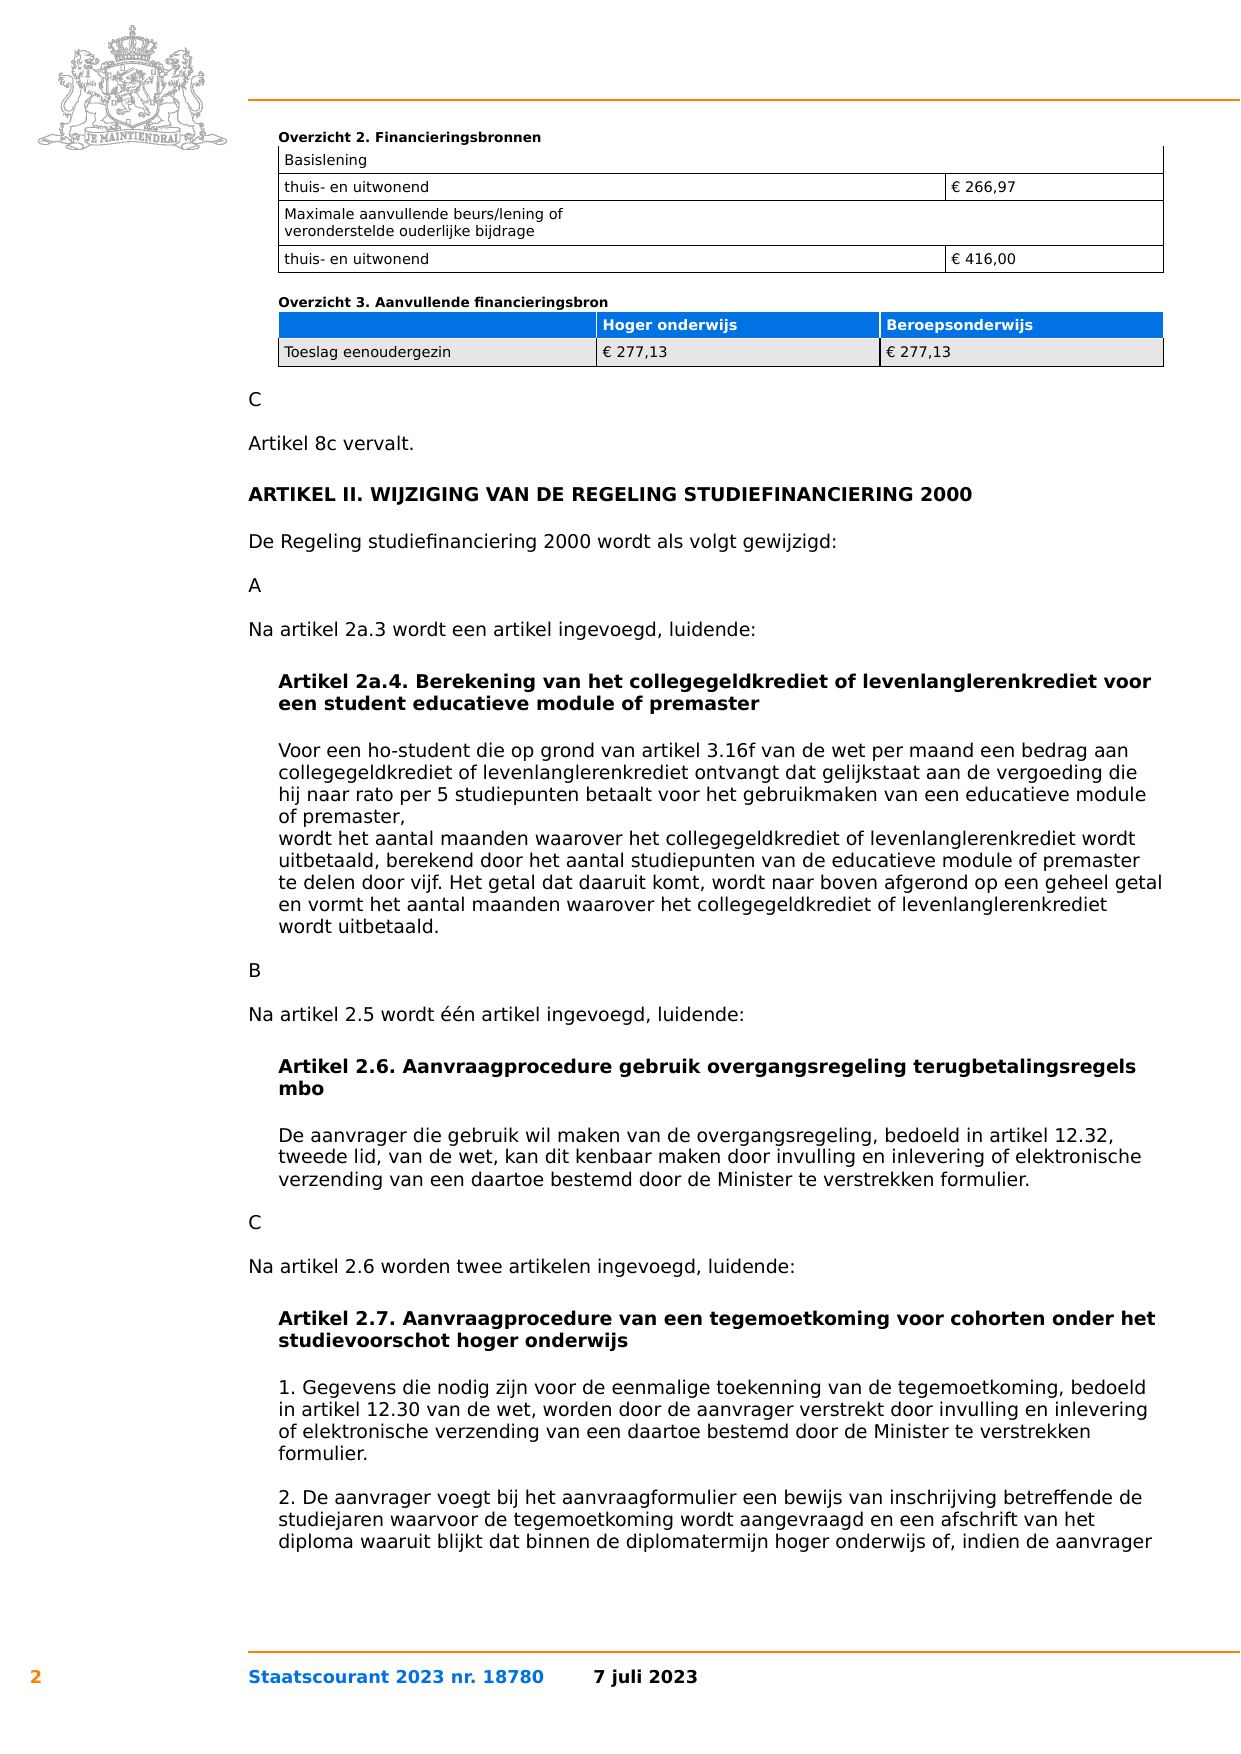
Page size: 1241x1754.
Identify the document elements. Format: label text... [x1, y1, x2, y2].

text Na artikel 2.5 wordt één artikel ingevoegd, luidende: [248, 1003, 1163, 1026]
text 2. De aanvrager voegt bij het aanvraagformulier een bewijs van inschrijving betreffende de studiejaren waarvoor de tegemoetkoming wordt aangevraagd en een afschrift van het diploma waaruit blijkt dat binnen de diplomatermijn hoger onderwijs of, indien de aanvrager [278, 1487, 1163, 1553]
text A [248, 575, 1163, 597]
table_cell € 277,13 [597, 339, 879, 366]
table_cell Beroepsonderwijs [881, 312, 1163, 338]
text 1. Gegevens die nodig zijn voor de eenmalige toekenning van de tegemoetkoming, bedoeld in artikel 12.30 van de wet, worden door de aanvrager verstrekt door invulling en inlevering of elektronische verzending van een daartoe bestemd door de Minister te verstrekken formulier. [278, 1377, 1163, 1465]
table_cell Basislening [279, 146, 1163, 173]
text C [248, 388, 1163, 411]
text Na artikel 2.6 worden twee artikelen ingevoegd, luidende: [248, 1256, 1163, 1278]
table_cell Hoger onderwijs [597, 312, 879, 338]
table_cell Maximale aanvullende beurs/lening of veronderstelde ouderlijke bijdrage [279, 201, 1163, 245]
table_cell thuis- en uitwonend [279, 174, 945, 200]
text Artikel 8c vervalt. [248, 432, 1163, 454]
table_cell thuis- en uitwonend [279, 246, 945, 272]
text Voor een ho-student die op grond van artikel 3.16f van de wet per maand een bedrag aan collegegeldkrediet of levenlanglerenkrediet ontvangt dat gelijkstaat aan de vergoeding die hij naar rato per 5 studiepunten betaalt voor het gebruikmaken van een educatieve module of premaster, [278, 740, 1163, 828]
subtitle Artikel 2.7. Aanvraagprocedure van een tegemoetkoming voor cohorten onder het studievoorschot hoger onderwijs [278, 1308, 1163, 1352]
text B [248, 960, 1163, 982]
subtitle ARTIKEL II. WIJZIGING VAN DE REGELING STUDIEFINANCIERING 2000 [248, 484, 1163, 506]
table_cell € 416,00 [946, 246, 1163, 272]
table_cell Toeslag eenoudergezin [279, 339, 596, 366]
table_cell [279, 312, 596, 338]
table_header Overzicht 3. Aanvullende financieringsbron [278, 295, 1163, 311]
picture [38, 25, 227, 150]
text Na artikel 2a.3 wordt een artikel ingevoegd, luidende: [248, 619, 1163, 641]
table_cell € 266,97 [946, 174, 1163, 200]
text C [248, 1212, 1163, 1234]
subtitle Artikel 2a.4. Berekening van het collegegeldkrediet of levenlanglerenkrediet voor een student educatieve module of premaster [278, 671, 1163, 715]
text De Regeling studiefinanciering 2000 wordt als volgt gewijzigd: [248, 531, 1163, 553]
table_cell € 277,13 [881, 339, 1163, 366]
text De aanvrager die gebruik wil maken van de overgangsregeling, bedoeld in artikel 12.32, tweede lid, van de wet, kan dit kenbaar maken door invulling en inlevering of elektronische verzending van een daartoe bestemd door de Minister te verstrekken formulier. [278, 1124, 1163, 1190]
text wordt het aantal maanden waarover het collegegeldkrediet of levenlanglerenkrediet wordt uitbetaald, berekend door het aantal studiepunten van de educatieve module of premaster te delen door vijf. Het getal dat daaruit komt, wordt naar boven afgerond op een geheel getal en vormt het aantal maanden waarover het collegegeldkrediet of levenlanglerenkrediet wordt uitbetaald. [278, 828, 1163, 938]
subtitle Artikel 2.6. Aanvraagprocedure gebruik overgangsregeling terugbetalingsregels mbo [278, 1056, 1163, 1099]
table_header Overzicht 2. Financieringsbronnen [278, 130, 1163, 146]
